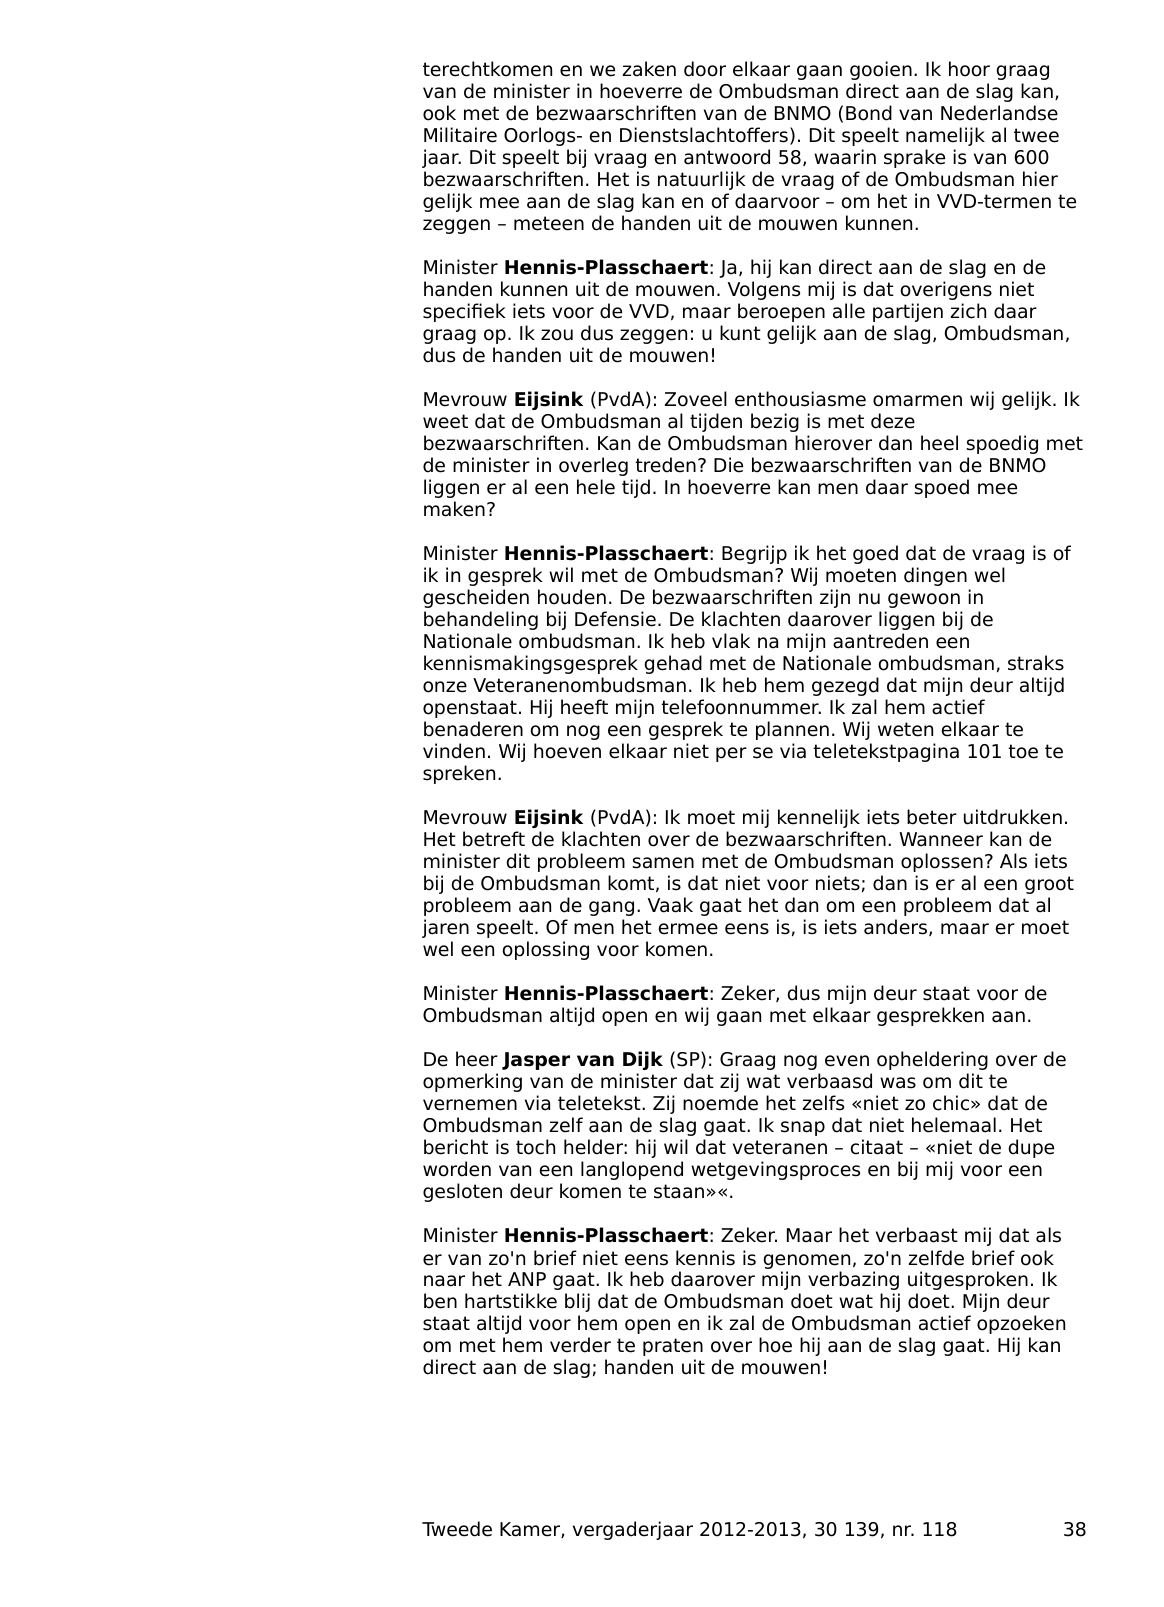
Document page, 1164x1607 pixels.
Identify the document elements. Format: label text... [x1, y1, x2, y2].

text terechtkomen en we zaken door elkaar gaan gooien. Ik hoor graag van de minister in hoeverre de Ombudsman direct aan de slag kan, ook met de bezwaarschriften van de BNMO (Bond van Nederlandse Militaire Oorlogs- en Dienstslachtoffers). Dit speelt namelijk al twee jaar. Dit speelt bij vraag en antwoord 58, waarin sprake is van 600 bezwaarschriften. Het is natuurlijk de vraag of de Ombudsman hier gelijk mee aan de slag kan en of daarvoor – om het in VVD-termen te zeggen – meteen de handen uit de mouwen kunnen. [422, 59, 1087, 235]
text Minister Hennis-Plasschaert: Begrijp ik het goed dat de vraag is of ik in gesprek wil met de Ombudsman? Wij moeten dingen wel gescheiden houden. De bezwaarschriften zijn nu gewoon in behandeling bij Defensie. De klachten daarover liggen bij de Nationale ombudsman. Ik heb vlak na mijn aantreden een kennismakingsgesprek gehad met de Nationale ombudsman, straks onze Veteranenombudsman. Ik heb hem gezegd dat mijn deur altijd openstaat. Hij heeft mijn telefoonnummer. Ik zal hem actief benaderen om nog een gesprek te plannen. Wij weten elkaar te vinden. Wij hoeven elkaar niet per se via teletekstpagina 101 toe te spreken. [422, 543, 1087, 785]
text Mevrouw Eijsink (PvdA): Zoveel enthousiasme omarmen wij gelijk. Ik weet dat de Ombudsman al tijden bezig is met deze bezwaarschriften. Kan de Ombudsman hierover dan heel spoedig met de minister in overleg treden? Die bezwaarschriften van de BNMO liggen er al een hele tijd. In hoeverre kan men daar spoed mee maken? [422, 389, 1087, 521]
text Minister Hennis-Plasschaert: Ja, hij kan direct aan de slag en de handen kunnen uit de mouwen. Volgens mij is dat overigens niet specifiek iets voor de VVD, maar beroepen alle partijen zich daar graag op. Ik zou dus zeggen: u kunt gelijk aan de slag, Ombudsman, dus de handen uit de mouwen! [422, 257, 1087, 367]
text Minister Hennis-Plasschaert: Zeker. Maar het verbaast mij dat als er van zo'n brief niet eens kennis is genomen, zo'n zelfde brief ook naar het ANP gaat. Ik heb daarover mijn verbazing uitgesproken. Ik ben hartstikke blij dat de Ombudsman doet wat hij doet. Mijn deur staat altijd voor hem open en ik zal de Ombudsman actief opzoeken om met hem verder te praten over hoe hij aan de slag gaat. Hij kan direct aan de slag; handen uit de mouwen! [422, 1225, 1087, 1379]
text De heer Jasper van Dijk (SP): Graag nog even opheldering over de opmerking van de minister dat zij wat verbaasd was om dit te vernemen via teletekst. Zij noemde het zelfs «niet zo chic» dat de Ombudsman zelf aan de slag gaat. Ik snap dat niet helemaal. Het bericht is toch helder: hij wil dat veteranen – citaat – «niet de dupe worden van een langlopend wetgevingsproces en bij mij voor een gesloten deur komen te staan»«. [422, 1049, 1087, 1203]
text Minister Hennis-Plasschaert: Zeker, dus mijn deur staat voor de Ombudsman altijd open en wij gaan met elkaar gesprekken aan. [422, 983, 1087, 1027]
text Mevrouw Eijsink (PvdA): Ik moet mij kennelijk iets beter uitdrukken. Het betreft de klachten over de bezwaarschriften. Wanneer kan de minister dit probleem samen met de Ombudsman oplossen? Als iets bij de Ombudsman komt, is dat niet voor niets; dan is er al een groot probleem aan de gang. Vaak gaat het dan om een probleem dat al jaren speelt. Of men het ermee eens is, is iets anders, maar er moet wel een oplossing voor komen. [422, 807, 1087, 961]
